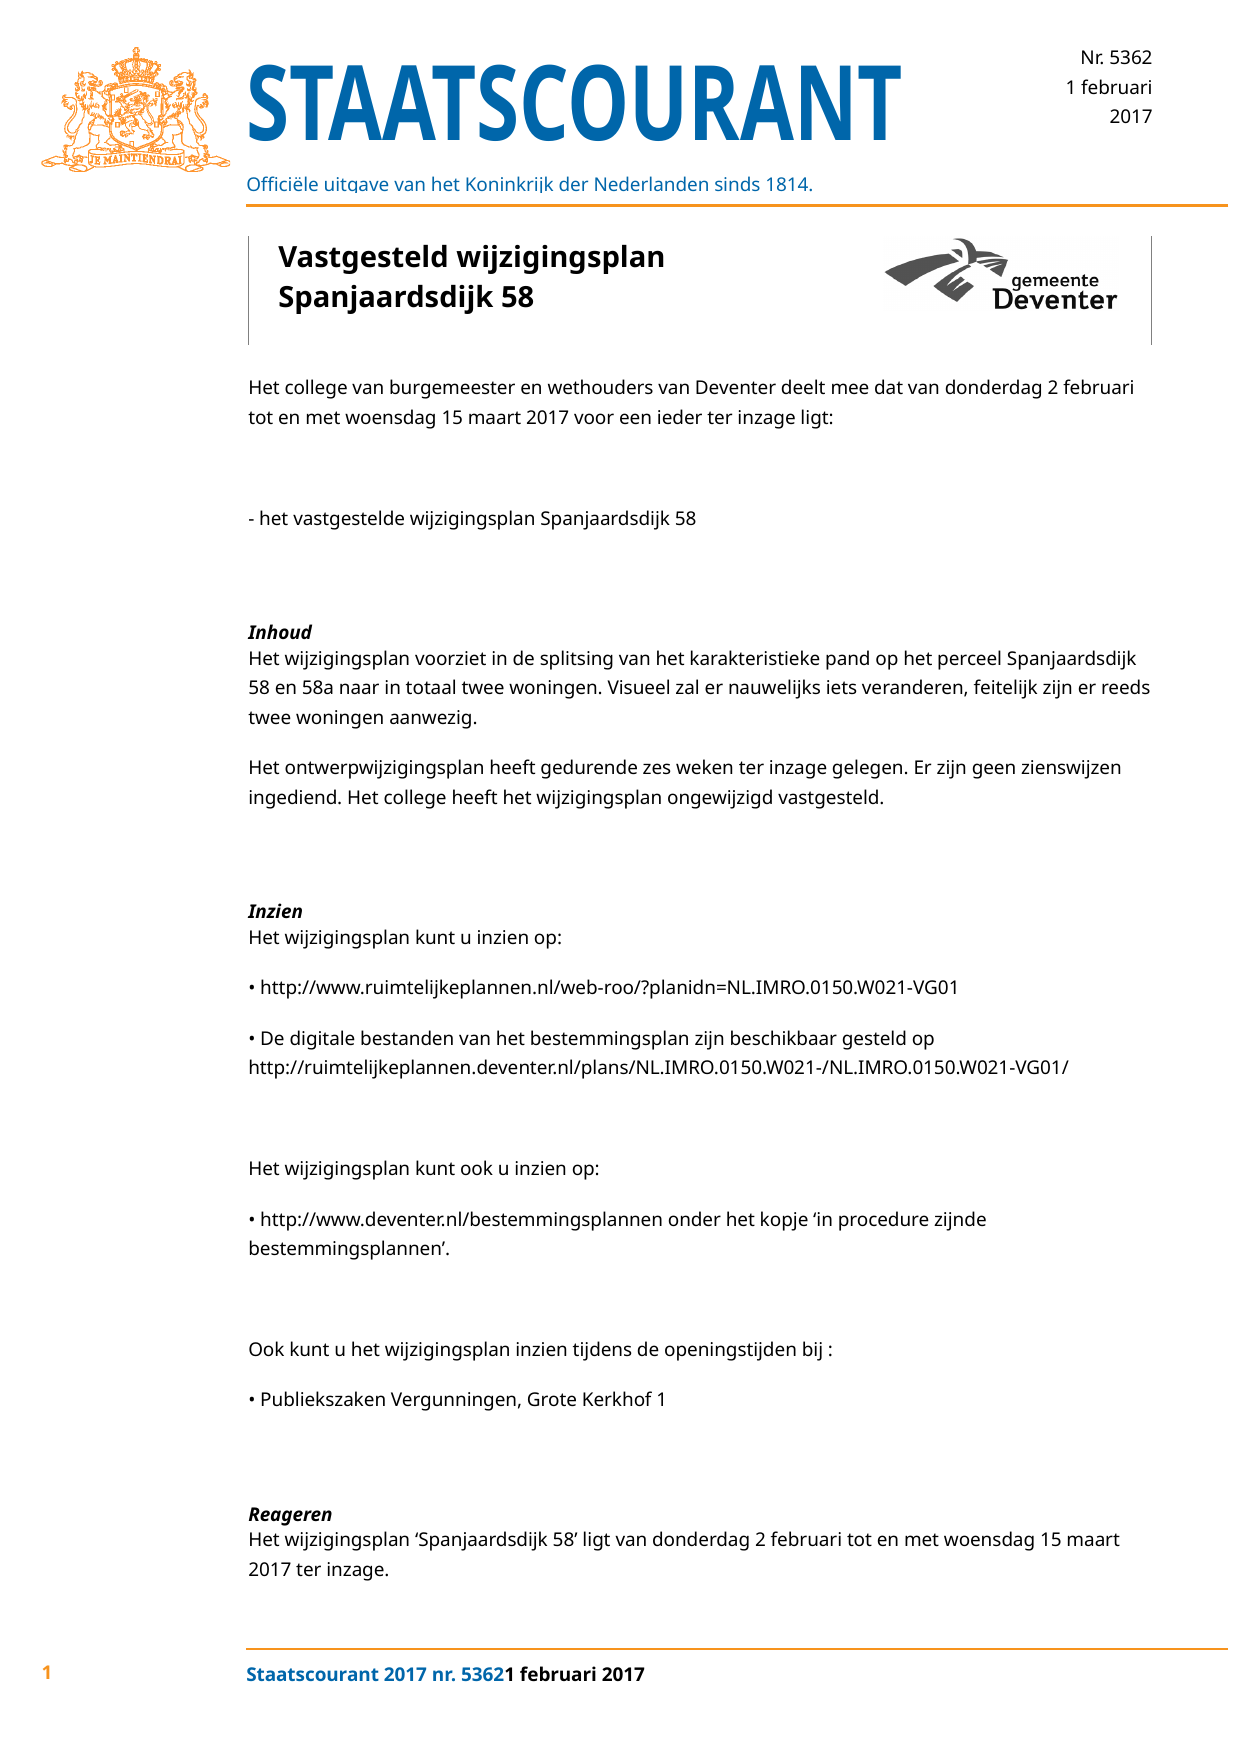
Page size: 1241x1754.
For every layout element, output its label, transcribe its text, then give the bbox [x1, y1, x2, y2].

text Reageren [248, 1501, 1152, 1527]
text Ook kunt u het wijzigingsplan inzien tijdens de openingstijden bij : [248, 1336, 1152, 1362]
picture [882, 236, 1119, 311]
text Het wijzigingsplan kunt u inzien op: [248, 924, 1152, 950]
text Het wijzigingsplan voorziet in de splitsing van het karakteristieke pand op het perceel Spanjaardsdijk 58 en 58a naar in totaal twee woningen. Visueel zal er nauwelijks iets veranderen, feitelijk zijn er reeds twee woningen aanwezig. [248, 645, 1152, 730]
text • Publiekszaken Vergunningen, Grote Kerkhof 1 [248, 1387, 1152, 1412]
text Het ontwerpwijzigingsplan heeft gedurende zes weken ter inzage gelegen. Er zijn geen zienswijzen ingediend. Het college heeft het wijzigingsplan ongewijzigd vastgesteld. [248, 754, 1152, 810]
text Inhoud [248, 619, 1152, 645]
table_header [850, 236, 1151, 345]
text - het vastgestelde wijzigingsplan Spanjaardsdijk 58 [248, 505, 1152, 530]
text Het wijzigingsplan ‘Spanjaardsdijk 58’ ligt van donderdag 2 februari tot en met woensdag 15 maart 2017 ter inzage. [248, 1527, 1152, 1582]
text • De digitale bestanden van het bestemmingsplan zijn beschikbaar gesteld op http://ruimtelijkeplannen.deventer.nl/plans/NL.IMRO.0150.W021-/NL.IMRO.0150.W021-VG01/ [248, 1025, 1152, 1080]
text • http://www.ruimtelijkeplannen.nl/web-roo/?planidn=NL.IMRO.0150.W021-VG01 [248, 974, 1152, 1000]
text Het wijzigingsplan kunt ook u inzien op: [248, 1155, 1152, 1181]
text Het college van burgemeester en wethouders van Deventer deelt mee dat van donderdag 2 februari tot en met woensdag 15 maart 2017 voor een ieder ter inzage ligt: [248, 374, 1152, 429]
picture [41, 47, 231, 172]
text Inzien [248, 898, 1152, 924]
table_header Vastgesteld wijzigingsplan Spanjaardsdijk 58 [249, 236, 850, 345]
text • http://www.deventer.nl/bestemmingsplannen onder het kopje ‘in procedure zijnde bestemmingsplannen’. [248, 1206, 1152, 1261]
